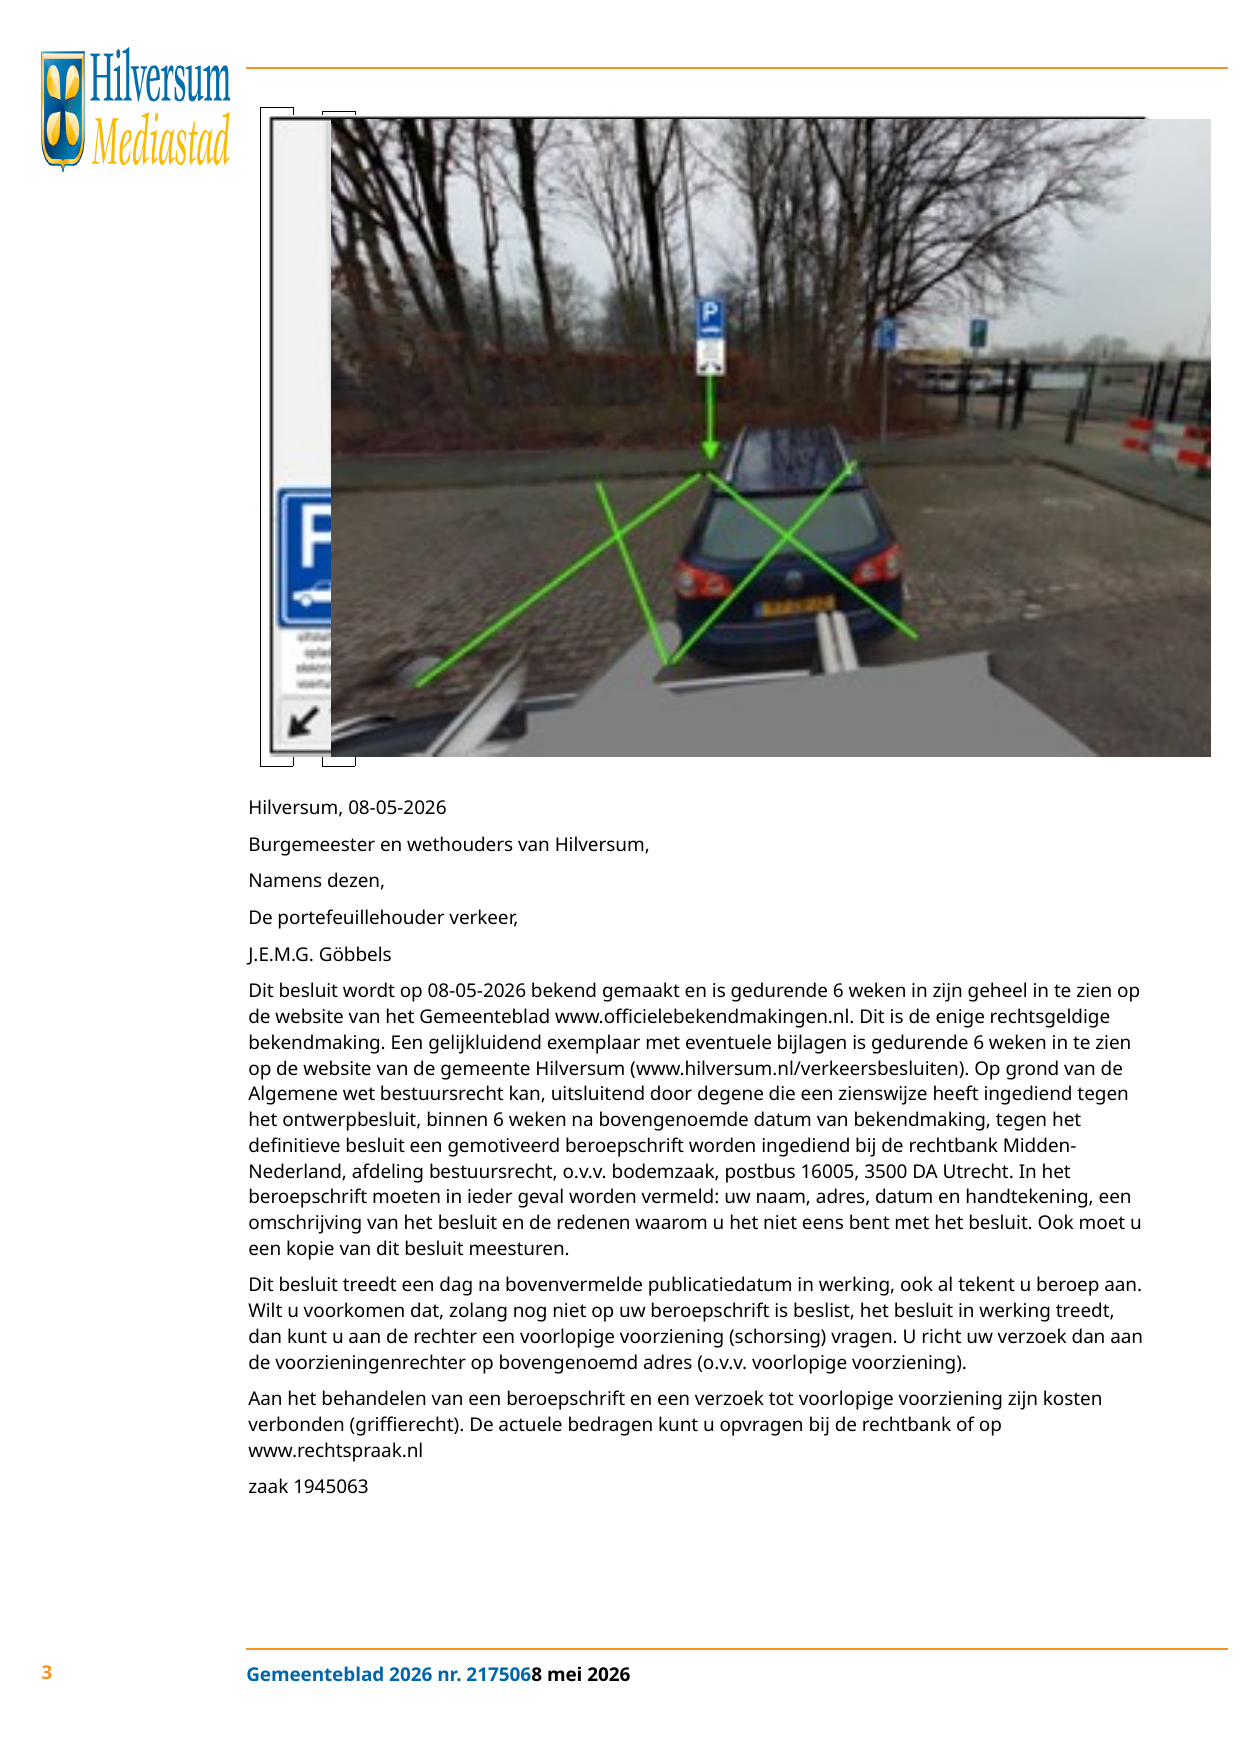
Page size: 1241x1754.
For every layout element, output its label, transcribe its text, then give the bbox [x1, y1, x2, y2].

text Dit besluit wordt op 08-05-2026 bekend gemaakt en is gedurende 6 weken in zijn geheel in te zien op de website van het Gemeenteblad www.officielebekendmakingen.nl. Dit is de enige rechtsgeldige bekendmaking. Een gelijkluidend exemplaar met eventuele bijlagen is gedurende 6 weken in te zien op de website van de gemeente Hilversum (www.hilversum.nl/verkeersbesluiten). Op grond van de Algemene wet bestuursrecht kan, uitsluitend door degene die een zienswijze heeft ingediend tegen het ontwerpbesluit, binnen 6 weken na bovengenoemde datum van bekendmaking, tegen het definitieve besluit een gemotiveerd beroepschrift worden ingediend bij de rechtbank Midden-Nederland, afdeling bestuursrecht, o.v.v. bodemzaak, postbus 16005, 3500 DA Utrecht. In het beroepschrift moeten in ieder geval worden vermeld: uw naam, adres, datum en handtekening, een omschrijving van het besluit en de redenen waarom u het niet eens bent met het besluit. Ook moet u een kopie van dit besluit meesturen. [248, 978, 1152, 1261]
text Aan het behandelen van een beroepschrift en een verzoek tot voorlopige voorziening zijn kosten verbonden (griffierecht). De actuele bedragen kunt u opvragen bij de rechtbank of op www.rechtspraak.nl [248, 1386, 1152, 1463]
text Dit besluit treedt een dag na bovenvermelde publicatiedatum in werking, ook al tekent u beroep aan. Wilt u voorkomen dat, zolang nog niet op uw beroepschrift is beslist, het besluit in werking treedt, dan kunt u aan de rechter een voorlopige voorziening (schorsing) vragen. U richt uw verzoek dan aan de voorzieningenrechter op bovengenoemd adres (o.v.v. voorlopige voorziening). [248, 1272, 1152, 1374]
picture [268, 115, 1211, 757]
text J.E.M.G. Göbbels [248, 941, 1152, 967]
text zaak 1945063 [248, 1474, 1152, 1499]
picture [41, 47, 231, 172]
text Hilversum, 08-05-2026 [248, 794, 1152, 820]
text De portefeuillehouder verkeer, [248, 904, 1152, 930]
text Namens dezen, [248, 868, 1152, 893]
text Burgemeester en wethouders van Hilversum, [248, 831, 1152, 857]
